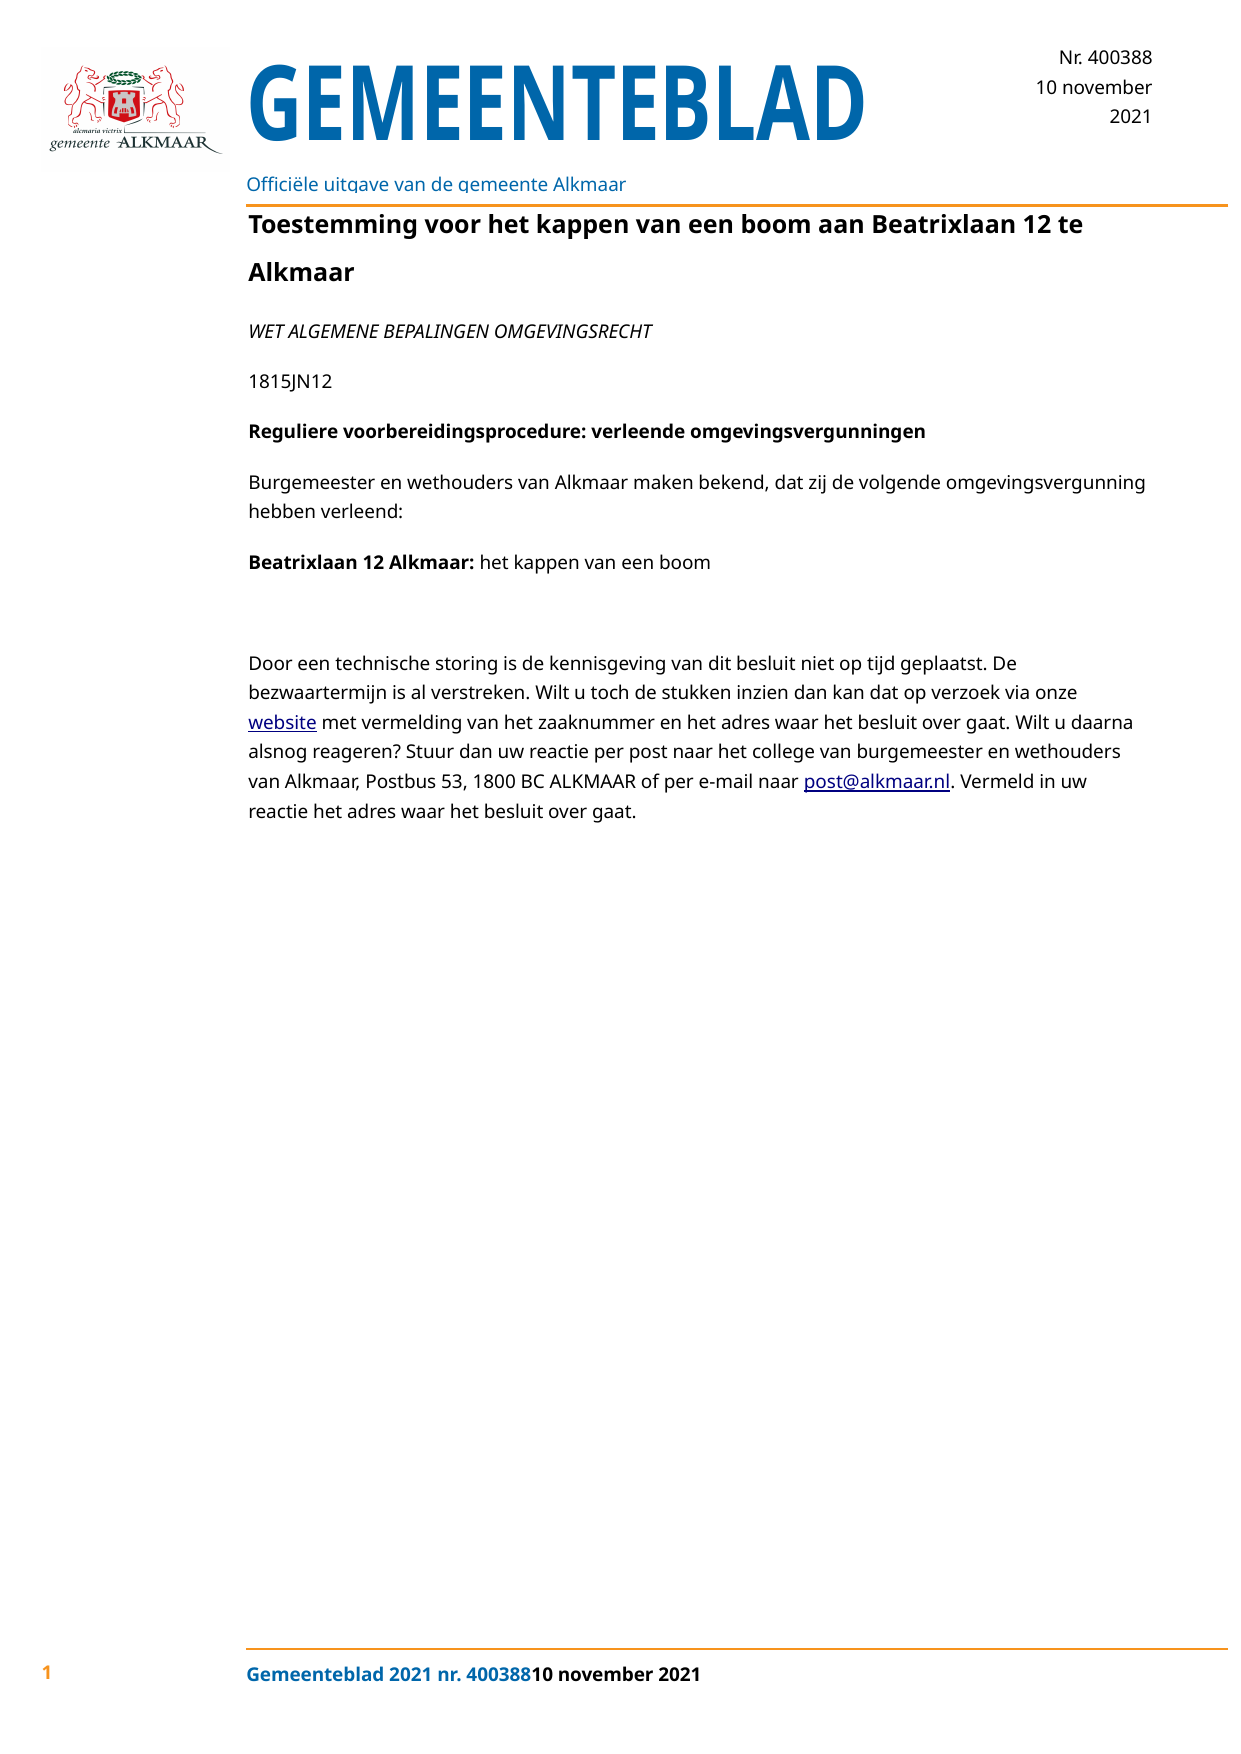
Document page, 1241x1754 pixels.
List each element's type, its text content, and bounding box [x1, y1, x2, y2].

text WET ALGEMENE BEPALINGEN OMGEVINGSRECHT [248, 318, 1152, 344]
text Reguliere voorbereidingsprocedure: verleende omgevingsvergunningen [248, 419, 1152, 444]
text Beatrixlaan 12 Alkmaar: het kappen van een boom [248, 549, 1152, 575]
text Door een technische storing is de kennisgeving van dit besluit niet op tijd geplaatst. De bezwaartermijn is al verstreken. Wilt u toch de stukken inzien dan kan dat op verzoek via onze website met vermelding van het zaaknummer en het adres waar het besluit over gaat. Wilt u daarna alsnog reageren? Stuur dan uw reactie per post naar het college van burgemeester en wethouders van Alkmaar, Postbus 53, 1800 BC ALKMAAR of per e-mail naar post@alkmaar.nl. Vermeld in uw reactie het adres waar het besluit over gaat. [248, 650, 1152, 824]
text Burgemeester en wethouders van Alkmaar maken bekend, dat zij de volgende omgevingsvergunning hebben verleend: [248, 469, 1152, 524]
text 1815JN12 [248, 368, 1152, 394]
text Toestemming voor het kappen van een boom aan Beatrixlaan 12 te Alkmaar [248, 207, 1152, 288]
picture [41, 47, 231, 172]
